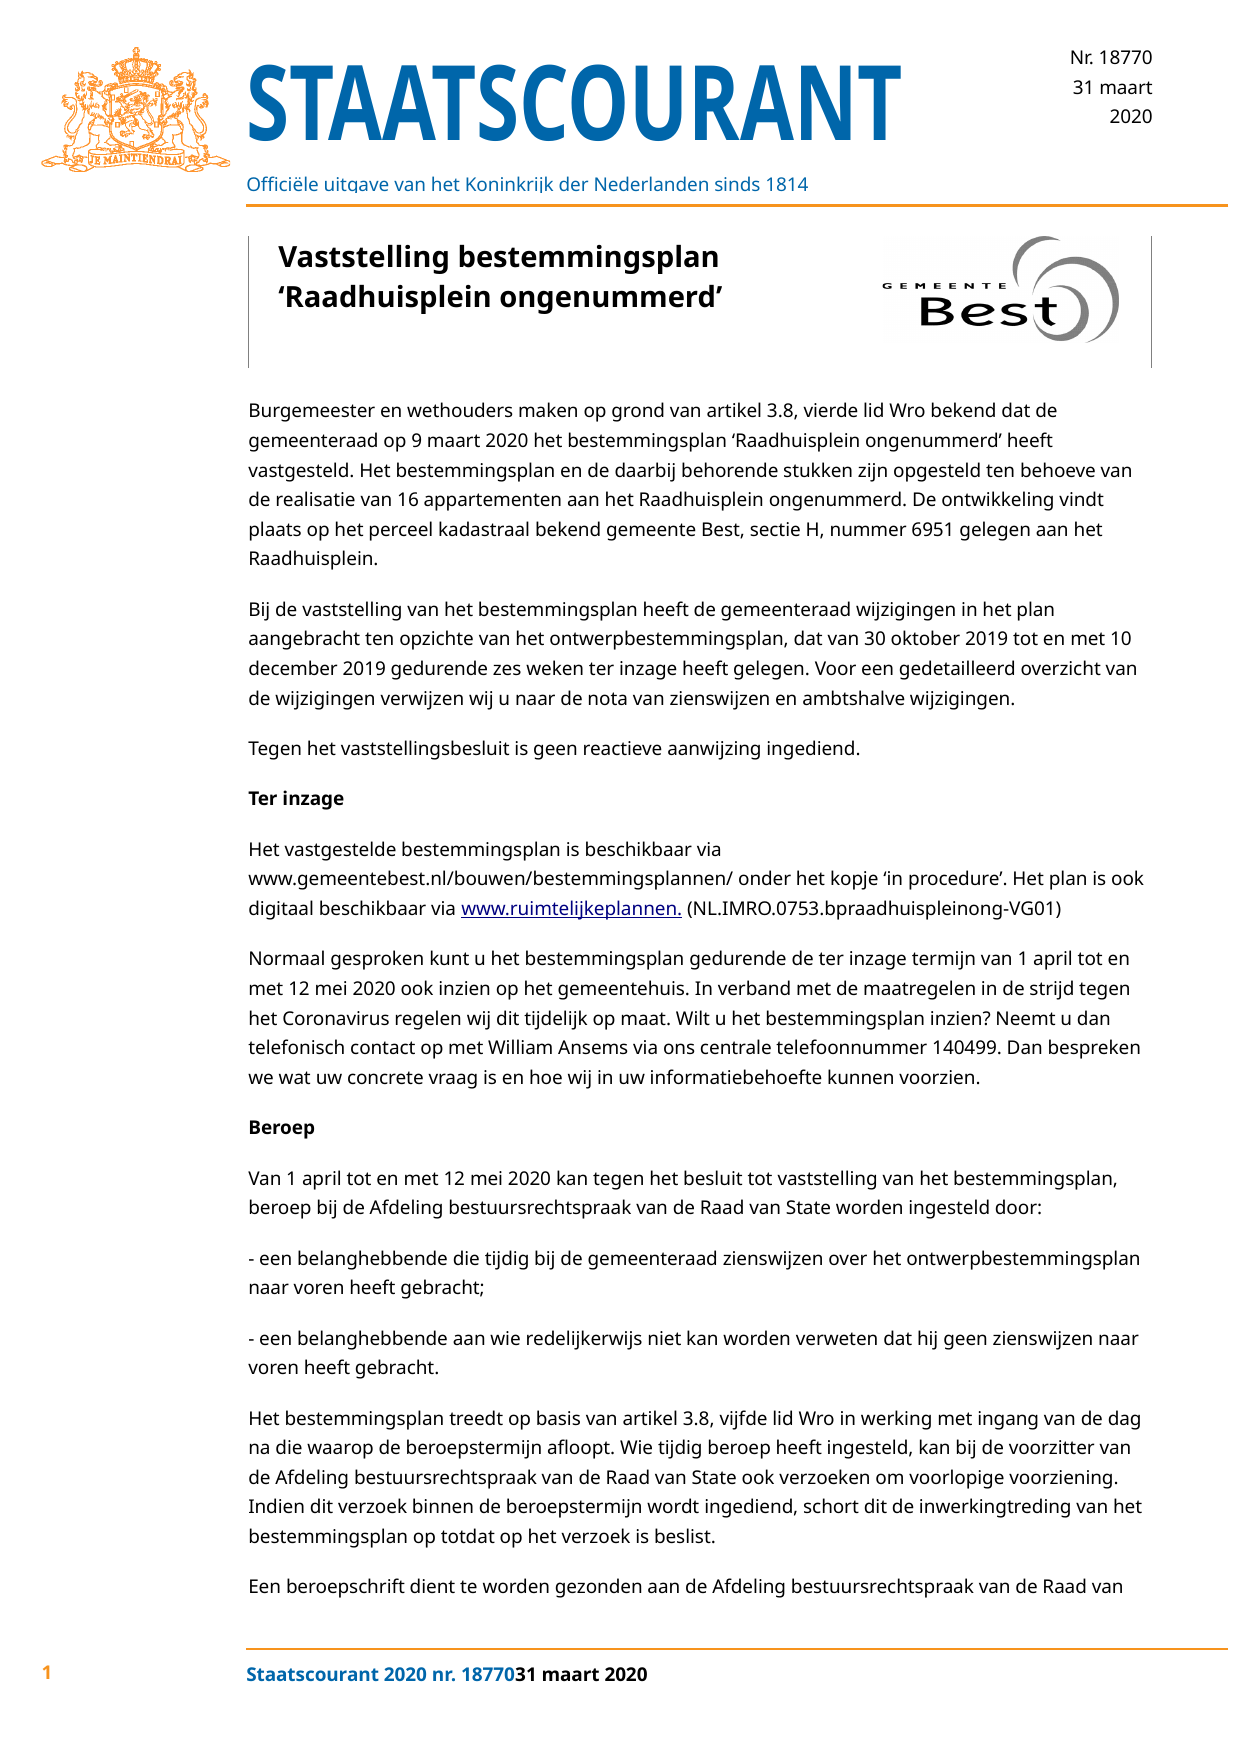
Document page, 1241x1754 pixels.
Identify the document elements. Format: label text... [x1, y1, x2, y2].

text Het vastgestelde bestemmingsplan is beschikbaar via www.gemeentebest.nl/bouwen/bestemmingsplannen/ onder het kopje ‘in procedure’. Het plan is ook digitaal beschikbaar via www.ruimtelijkeplannen. (NL.IMRO.0753.bpraadhuispleinong-VG01) [248, 836, 1152, 921]
table_header [850, 236, 882, 342]
text Van 1 april tot en met 12 mei 2020 kan tegen het besluit tot vaststelling van het bestemmingsplan, beroep bij de Afdeling bestuursrechtspraak van de Raad van State worden ingesteld door: [248, 1165, 1152, 1220]
text Beroep [248, 1114, 1152, 1140]
text Een beroepschrift dient te worden gezonden aan de Afdeling bestuursrechtspraak van de Raad van [248, 1573, 1152, 1599]
text Bij de vaststelling van het bestemmingsplan heeft de gemeenteraad wijzigingen in het plan aangebracht ten opzichte van het ontwerpbestemmingsplan, dat van 30 oktober 2019 tot en met 10 december 2019 gedurende zes weken ter inzage heeft gelegen. Voor een gedetailleerd overzicht van de wijzigingen verwijzen wij u naar de nota van zienswijzen en ambtshalve wijzigingen. [248, 596, 1152, 711]
table_header [1119, 236, 1151, 342]
table_header [850, 343, 1151, 368]
text Burgemeester en wethouders maken op grond van artikel 3.8, vierde lid Wro bekend dat de gemeenteraad op 9 maart 2020 het bestemmingsplan ‘Raadhuisplein ongenummerd’ heeft vastgesteld. Het bestemmingsplan en de daarbij behorende stukken zijn opgesteld ten behoeve van de realisatie van 16 appartementen aan het Raadhuisplein ongenummerd. De ontwikkeling vindt plaats op het perceel kadastraal bekend gemeente Best, sectie H, nummer 6951 gelegen aan het Raadhuisplein. [248, 398, 1152, 571]
text Normaal gesproken kunt u het bestemmingsplan gedurende de ter inzage termijn van 1 april tot en met 12 mei 2020 ook inzien op het gemeentehuis. In verband met de maatregelen in de strijd tegen het Coronavirus regelen wij dit tijdelijk op maat. Wilt u het bestemmingsplan inzien? Neemt u dan telefonisch contact op met William Ansems via ons centrale telefoonnummer 140499. Dan bespreken we wat uw concrete vraag is en hoe wij in uw informatiebehoefte kunnen voorzien. [248, 946, 1152, 1090]
text Tegen het vaststellingsbesluit is geen reactieve aanwijzing ingediend. [248, 735, 1152, 761]
text Ter inzage [248, 786, 1152, 811]
picture [882, 236, 1119, 343]
table_header Vaststelling bestemmingsplan ‘Raadhuisplein ongenummerd’ [249, 236, 850, 368]
text - een belanghebbende aan wie redelijkerwijs niet kan worden verweten dat hij geen zienswijzen naar voren heeft gebracht. [248, 1325, 1152, 1380]
text - een belanghebbende die tijdig bij de gemeenteraad zienswijzen over het ontwerpbestemmingsplan naar voren heeft gebracht; [248, 1245, 1152, 1300]
picture [41, 47, 231, 172]
text Het bestemmingsplan treedt op basis van artikel 3.8, vijfde lid Wro in werking met ingang van de dag na die waarop de beroepstermijn afloopt. Wie tijdig beroep heeft ingesteld, kan bij de voorzitter van de Afdeling bestuursrechtspraak van de Raad van State ook verzoeken om voorlopige voorziening. Indien dit verzoek binnen de beroepstermijn wordt ingediend, schort dit de inwerkingtreding van het bestemmingsplan op totdat op het verzoek is beslist. [248, 1405, 1152, 1549]
